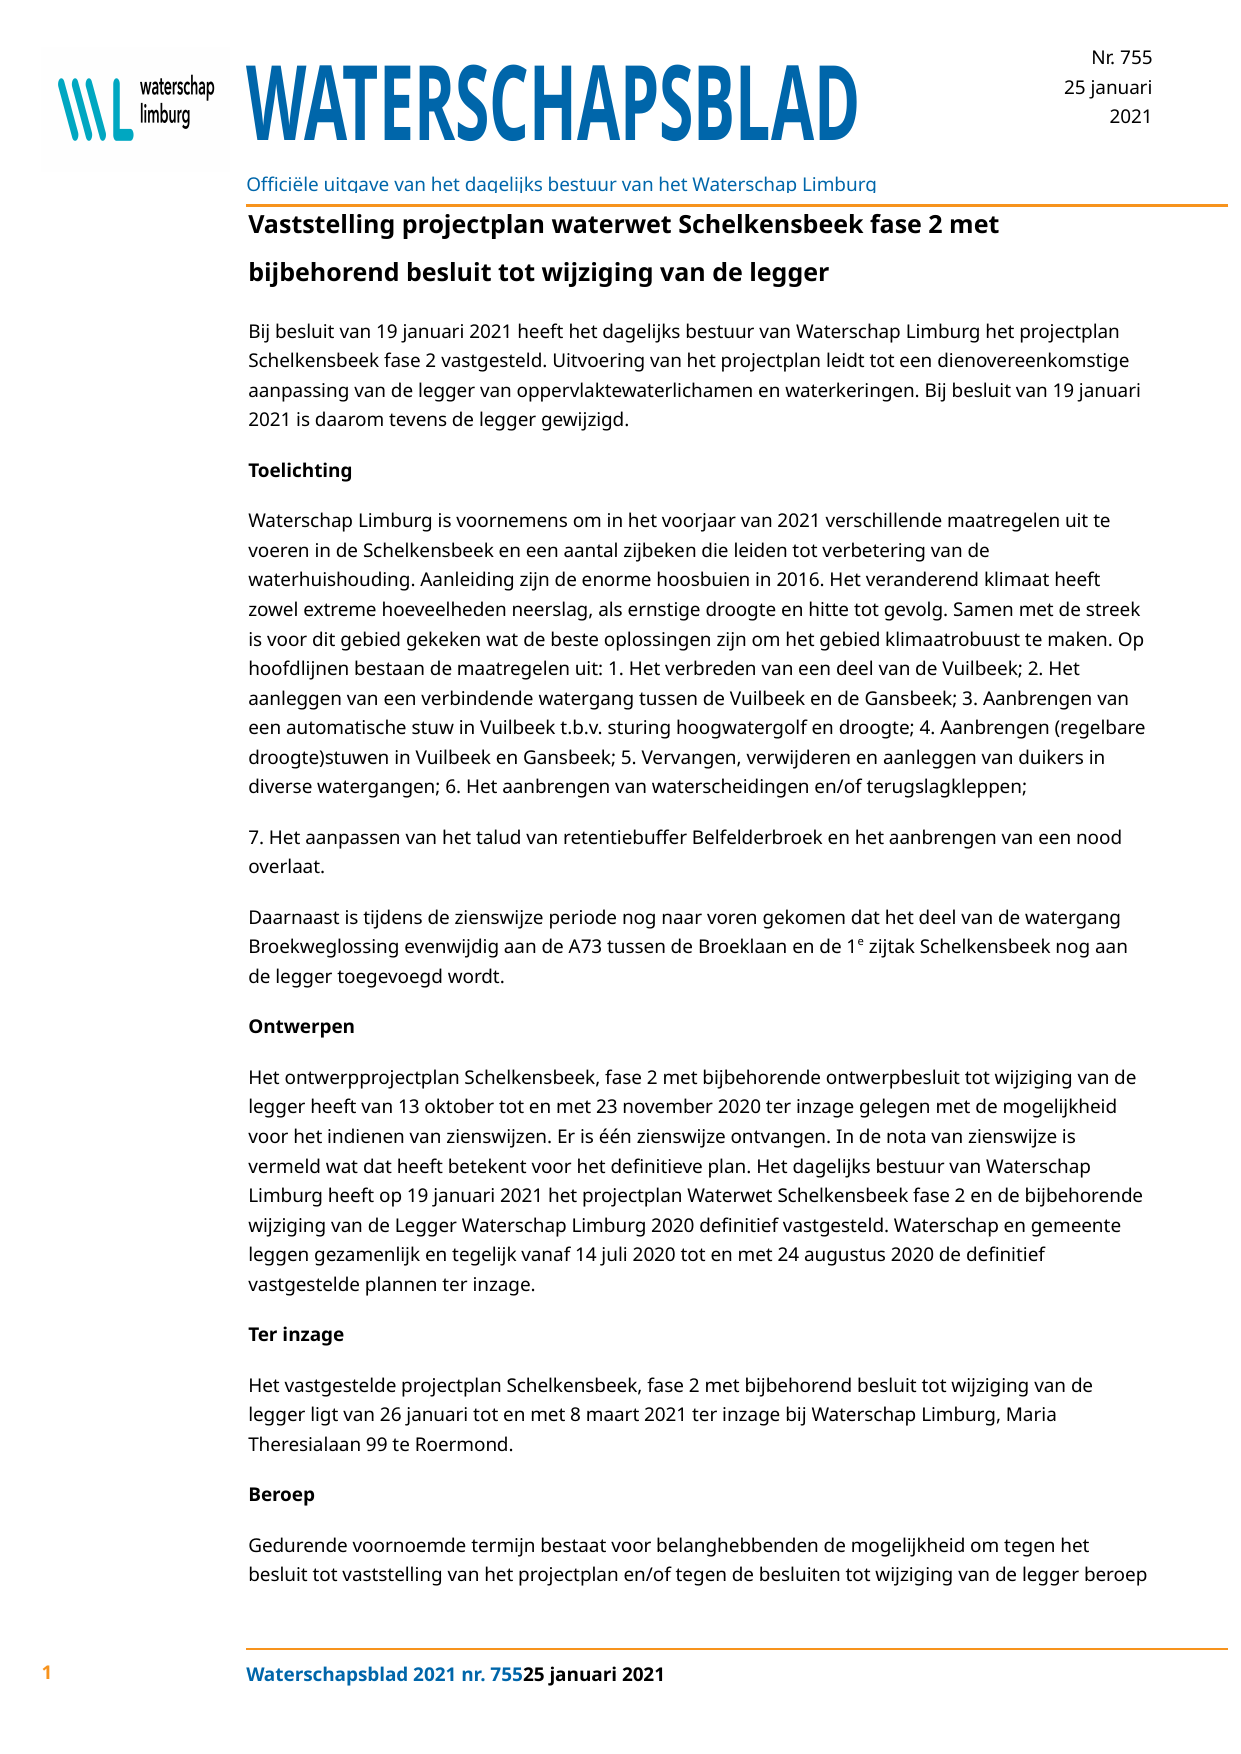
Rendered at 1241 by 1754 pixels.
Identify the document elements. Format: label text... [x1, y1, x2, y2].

text Beroep [248, 1482, 1152, 1507]
text Vaststelling projectplan waterwet Schelkensbeek fase 2 met bijbehorend besluit tot wijziging van de legger [248, 207, 1152, 288]
text Het vastgestelde projectplan Schelkensbeek, fase 2 met bijbehorend besluit tot wijziging van de legger ligt van 26 januari tot en met 8 maart 2021 ter inzage bij Waterschap Limburg, Maria Theresialaan 99 te Roermond. [248, 1372, 1152, 1457]
picture [41, 47, 231, 172]
text Ter inzage [248, 1322, 1152, 1347]
text Waterschap Limburg is voornemens om in het voorjaar van 2021 verschillende maatregelen uit te voeren in de Schelkensbeek en een aantal zijbeken die leiden tot verbetering van de waterhuishouding. Aanleiding zijn de enorme hoosbuien in 2016. Het veranderend klimaat heeft zowel extreme hoeveelheden neerslag, als ernstige droogte en hitte tot gevolg. Samen met de streek is voor dit gebied gekeken wat de beste oplossingen zijn om het gebied klimaatrobuust te maken. Op hoofdlijnen bestaan de maatregelen uit: 1. Het verbreden van een deel van de Vuilbeek; 2. Het aanleggen van een verbindende watergang tussen de Vuilbeek en de Gansbeek; 3. Aanbrengen van een automatische stuw in Vuilbeek t.b.v. sturing hoogwatergolf en droogte; 4. Aanbrengen (regelbare droogte)stuwen in Vuilbeek en Gansbeek; 5. Vervangen, verwijderen en aanleggen van duikers in diverse watergangen; 6. Het aanbrengen van waterscheidingen en/of terugslagkleppen; [248, 507, 1152, 799]
text Ontwerpen [248, 1014, 1152, 1039]
text Bij besluit van 19 januari 2021 heeft het dagelijks bestuur van Waterschap Limburg het projectplan Schelkensbeek fase 2 vastgesteld. Uitvoering van het projectplan leidt tot een dienovereenkomstige aanpassing van de legger van oppervlaktewaterlichamen en waterkeringen. Bij besluit van 19 januari 2021 is daarom tevens de legger gewijzigd. [248, 318, 1152, 432]
text Gedurende voornoemde termijn bestaat voor belanghebbenden de mogelijkheid om tegen het besluit tot vaststelling van het projectplan en/of tegen de besluiten tot wijziging van de legger beroep [248, 1532, 1152, 1587]
text Het ontwerpprojectplan Schelkensbeek, fase 2 met bijbehorende ontwerpbesluit tot wijziging van de legger heeft van 13 oktober tot en met 23 november 2020 ter inzage gelegen met de mogelijkheid voor het indienen van zienswijzen. Er is één zienswijze ontvangen. In de nota van zienswijze is vermeld wat dat heeft betekent voor het definitieve plan. Het dagelijks bestuur van Waterschap Limburg heeft op 19 januari 2021 het projectplan Waterwet Schelkensbeek fase 2 en de bijbehorende wijziging van de Legger Waterschap Limburg 2020 definitief vastgesteld. Waterschap en gemeente leggen gezamenlijk en tegelijk vanaf 14 juli 2020 tot en met 24 augustus 2020 de definitief vastgestelde plannen ter inzage. [248, 1064, 1152, 1297]
text Daarnaast is tijdens de zienswijze periode nog naar voren gekomen dat het deel van de watergang Broekweglossing evenwijdig aan de A73 tussen de Broeklaan en de 1e zijtak Schelkensbeek nog aan de legger toegevoegd wordt. [248, 904, 1152, 989]
text 7. Het aanpassen van het talud van retentiebuffer Belfelderbroek en het aanbrengen van een nood overlaat. [248, 824, 1152, 879]
text Toelichting [248, 457, 1152, 483]
